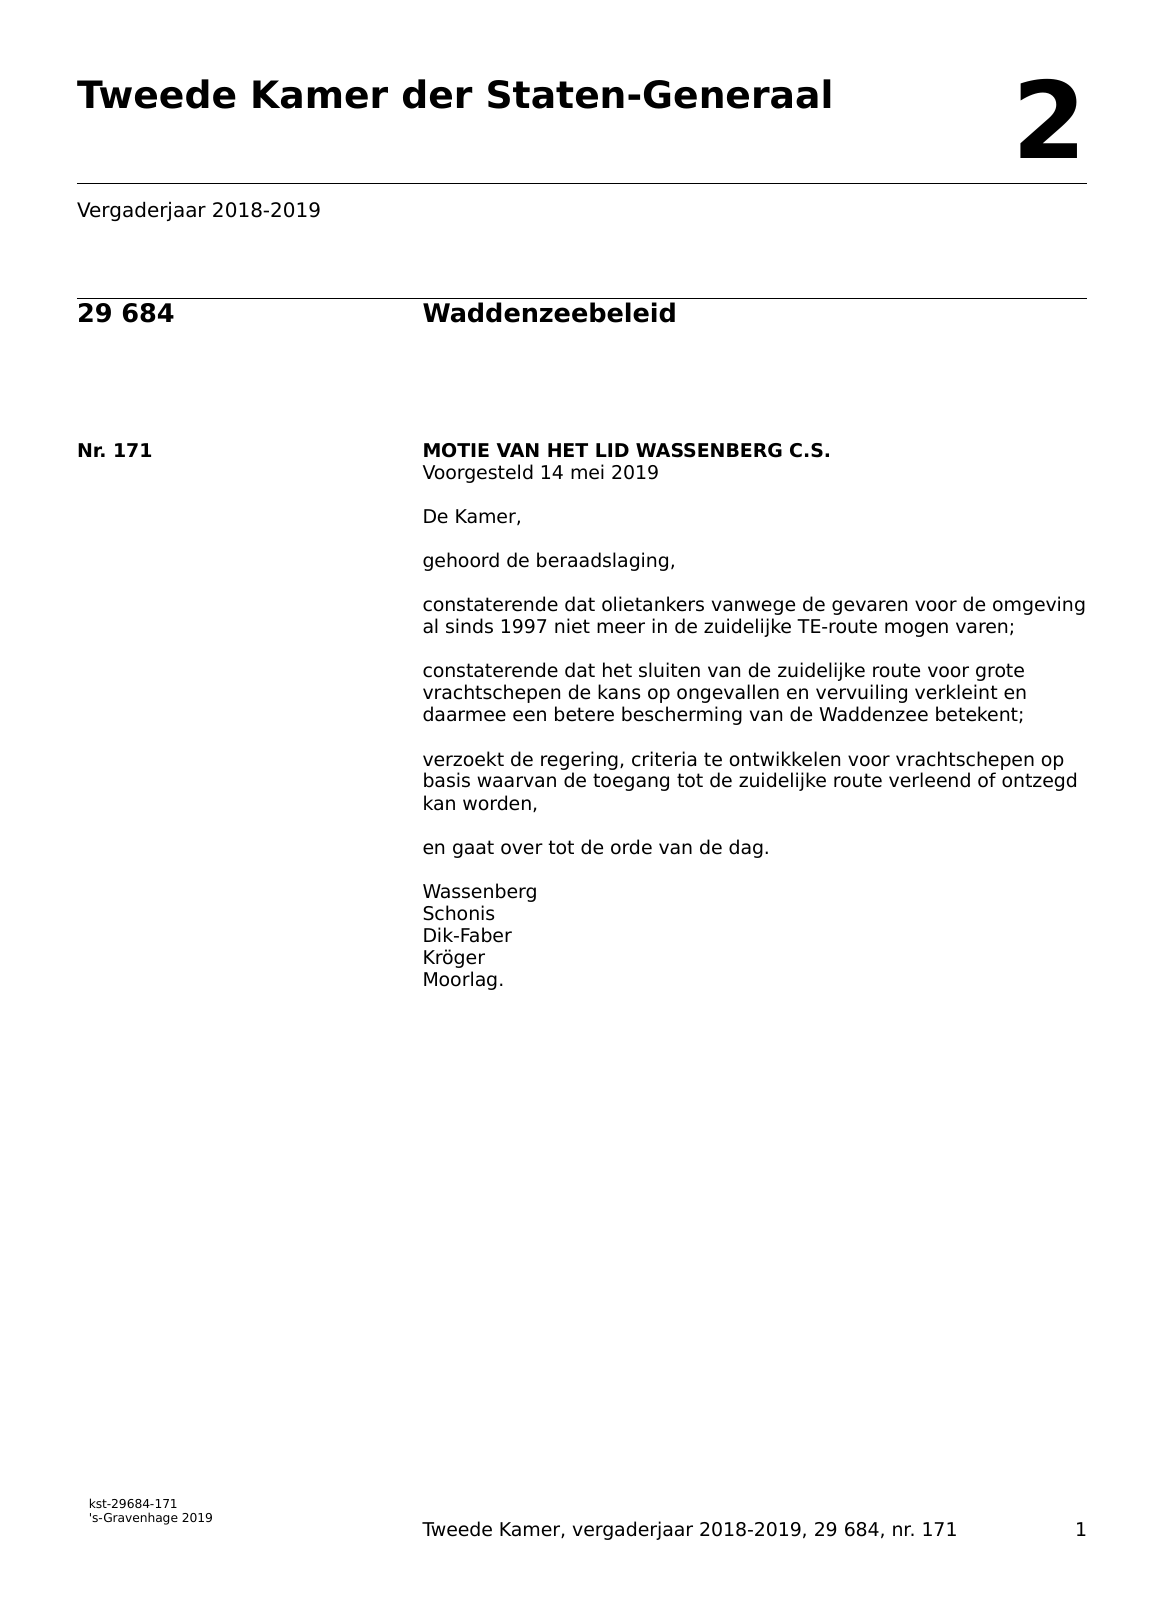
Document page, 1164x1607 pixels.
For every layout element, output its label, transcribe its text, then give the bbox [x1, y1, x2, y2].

text Moorlag. [422, 969, 1087, 991]
subtitle Nr. 171 MOTIE VAN HET LID WASSENBERG C.S. [77, 440, 1087, 462]
text Wassenberg [422, 881, 1087, 903]
text 's-Gravenhage 2019 [88, 1511, 323, 1525]
table_cell Vergaderjaar 2018-2019 [77, 184, 1087, 298]
table_header Tweede Kamer der Staten-Generaal [77, 59, 886, 183]
text verzoekt de regering, criteria te ontwikkelen voor vrachtschepen op basis waarvan de toegang tot de zuidelijke route verleend of ontzegd kan worden, [422, 748, 1087, 814]
text gehoord de beraadslaging, [422, 550, 1087, 572]
text Schonis [422, 903, 1087, 925]
text De Kamer, [422, 506, 1087, 528]
subtitle 29 684 Waddenzeebeleid [77, 299, 1087, 329]
text Dik-Faber [422, 925, 1087, 947]
text en gaat over tot de orde van de dag. [422, 837, 1087, 858]
text Voorgesteld 14 mei 2019 [422, 462, 1087, 484]
text Kröger [422, 947, 1087, 969]
table_header 2 [886, 59, 1087, 183]
text constaterende dat olietankers vanwege de gevaren voor de omgeving al sinds 1997 niet meer in de zuidelijke TE-route mogen varen; [422, 594, 1087, 638]
text kst-29684-171 [88, 1497, 323, 1511]
text constaterende dat het sluiten van de zuidelijke route voor grote vrachtschepen de kans op ongevallen en vervuiling verkleint en daarmee een betere bescherming van de Waddenzee betekent; [422, 660, 1087, 726]
